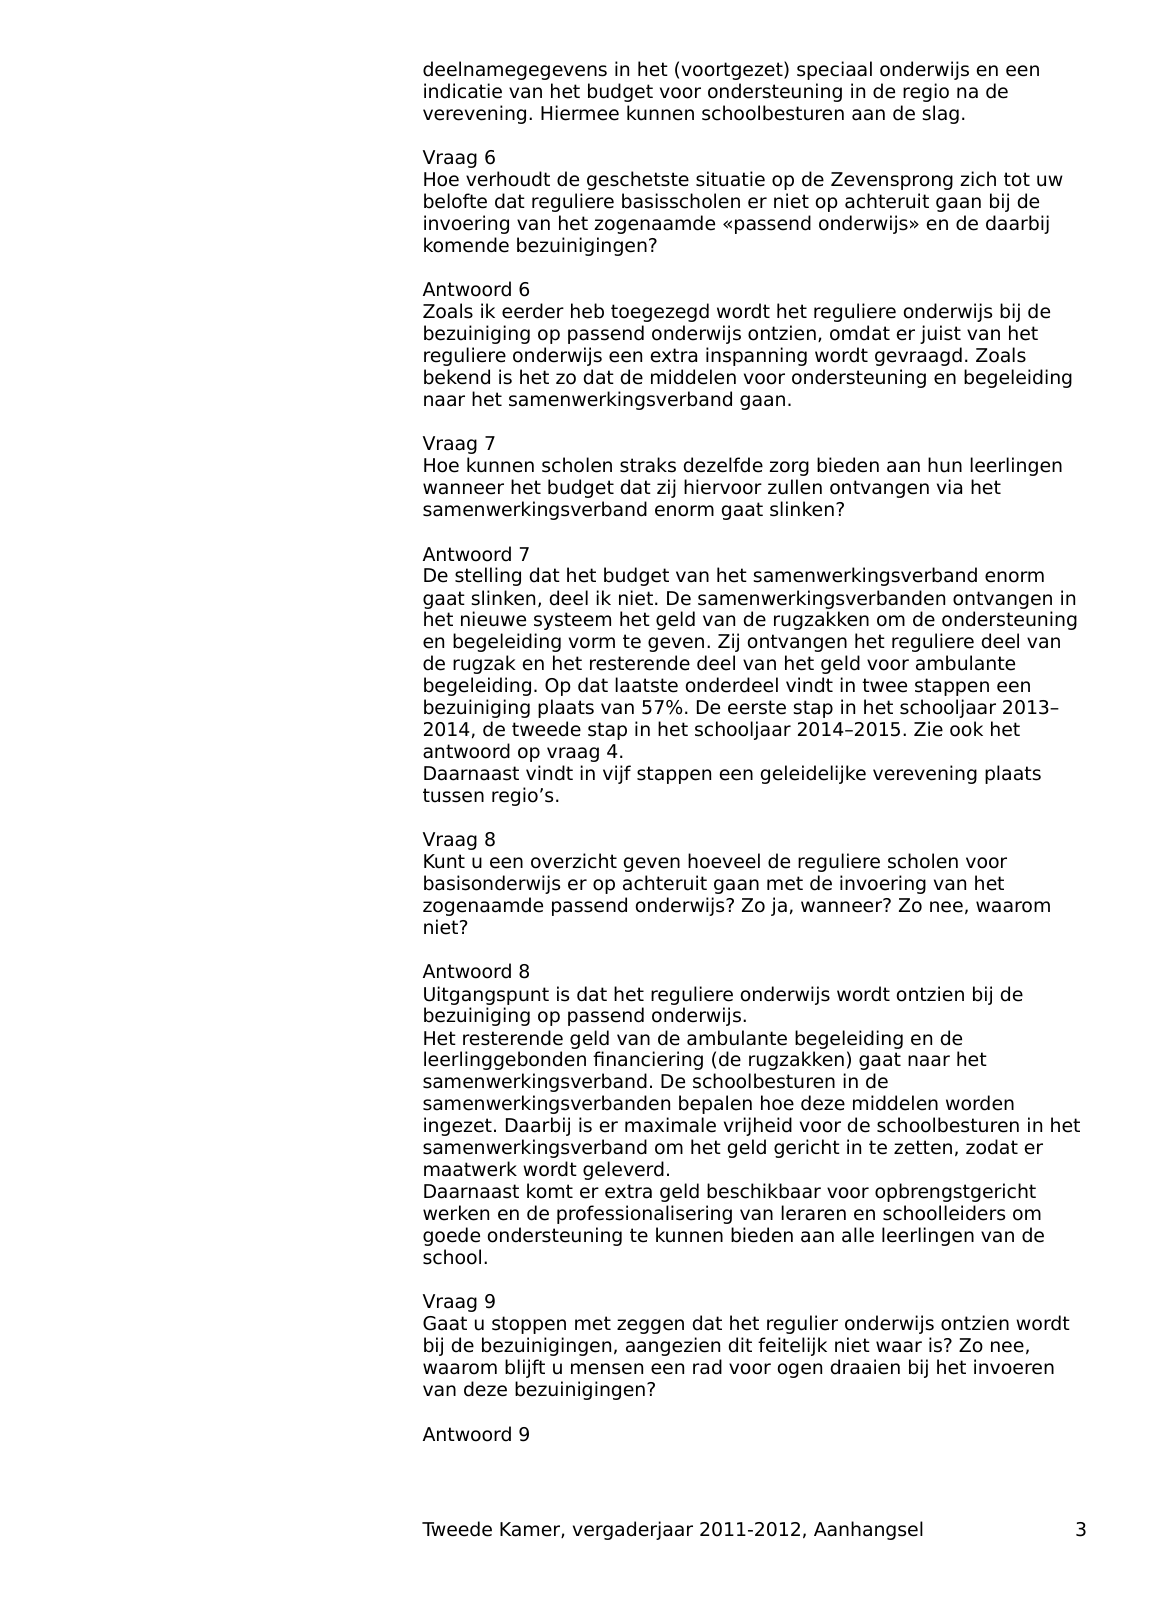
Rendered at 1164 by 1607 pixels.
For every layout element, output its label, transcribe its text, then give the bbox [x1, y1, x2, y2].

text Gaat u stoppen met zeggen dat het regulier onderwijs ontzien wordt bij de bezuinigingen, aangezien dit feitelijk niet waar is? Zo nee, waarom blijft u mensen een rad voor ogen draaien bij het invoeren van deze bezuinigingen? [422, 1313, 1087, 1401]
text Het resterende geld van de ambulante begeleiding en de leerlinggebonden financiering (de rugzakken) gaat naar het samenwerkingsverband. De schoolbesturen in de samenwerkingsverbanden bepalen hoe deze middelen worden ingezet. Daarbij is er maximale vrijheid voor de schoolbesturen in het samenwerkingsverband om het geld gericht in te zetten, zodat er maatwerk wordt geleverd. [422, 1027, 1087, 1181]
text deelnamegegevens in het (voortgezet) speciaal onderwijs en een indicatie van het budget voor ondersteuning in de regio na de verevening. Hiermee kunnen schoolbesturen aan de slag. [422, 59, 1087, 125]
text Antwoord 7 [422, 543, 1087, 565]
text Antwoord 9 [422, 1423, 1087, 1445]
text Antwoord 6 [422, 279, 1087, 301]
text Hoe verhoudt de geschetste situatie op de Zevensprong zich tot uw belofte dat reguliere basisscholen er niet op achteruit gaan bij de invoering van het zogenaamde «passend onderwijs» en de daarbij komende bezuinigingen? [422, 169, 1087, 257]
text Daarnaast vindt in vijf stappen een geleidelijke verevening plaats tussen regio’s. [422, 763, 1087, 807]
text Uitgangspunt is dat het reguliere onderwijs wordt ontzien bij de bezuiniging op passend onderwijs. [422, 983, 1087, 1027]
text Zoals ik eerder heb toegezegd wordt het reguliere onderwijs bij de bezuiniging op passend onderwijs ontzien, omdat er juist van het reguliere onderwijs een extra inspanning wordt gevraagd. Zoals bekend is het zo dat de middelen voor ondersteuning en begeleiding naar het samenwerkingsverband gaan. [422, 301, 1087, 411]
text De stelling dat het budget van het samenwerkingsverband enorm gaat slinken, deel ik niet. De samenwerkingsverbanden ontvangen in het nieuwe systeem het geld van de rugzakken om de ondersteuning en begeleiding vorm te geven. Zij ontvangen het reguliere deel van de rugzak en het resterende deel van het geld voor ambulante begeleiding. Op dat laatste onderdeel vindt in twee stappen een bezuiniging plaats van 57%. De eerste stap in het schooljaar 2013–2014, de tweede stap in het schooljaar 2014–2015. Zie ook het antwoord op vraag 4. [422, 565, 1087, 763]
text Vraag 7 [422, 433, 1087, 455]
text Vraag 9 [422, 1291, 1087, 1313]
text Vraag 6 [422, 147, 1087, 169]
text Kunt u een overzicht geven hoeveel de reguliere scholen voor basisonderwijs er op achteruit gaan met de invoering van het zogenaamde passend onderwijs? Zo ja, wanneer? Zo nee, waarom niet? [422, 851, 1087, 939]
text Vraag 8 [422, 829, 1087, 851]
text Daarnaast komt er extra geld beschikbaar voor opbrengstgericht werken en de professionalisering van leraren en schoolleiders om goede ondersteuning te kunnen bieden aan alle leerlingen van de school. [422, 1181, 1087, 1269]
text Antwoord 8 [422, 961, 1087, 983]
text Hoe kunnen scholen straks dezelfde zorg bieden aan hun leerlingen wanneer het budget dat zij hiervoor zullen ontvangen via het samenwerkingsverband enorm gaat slinken? [422, 455, 1087, 521]
